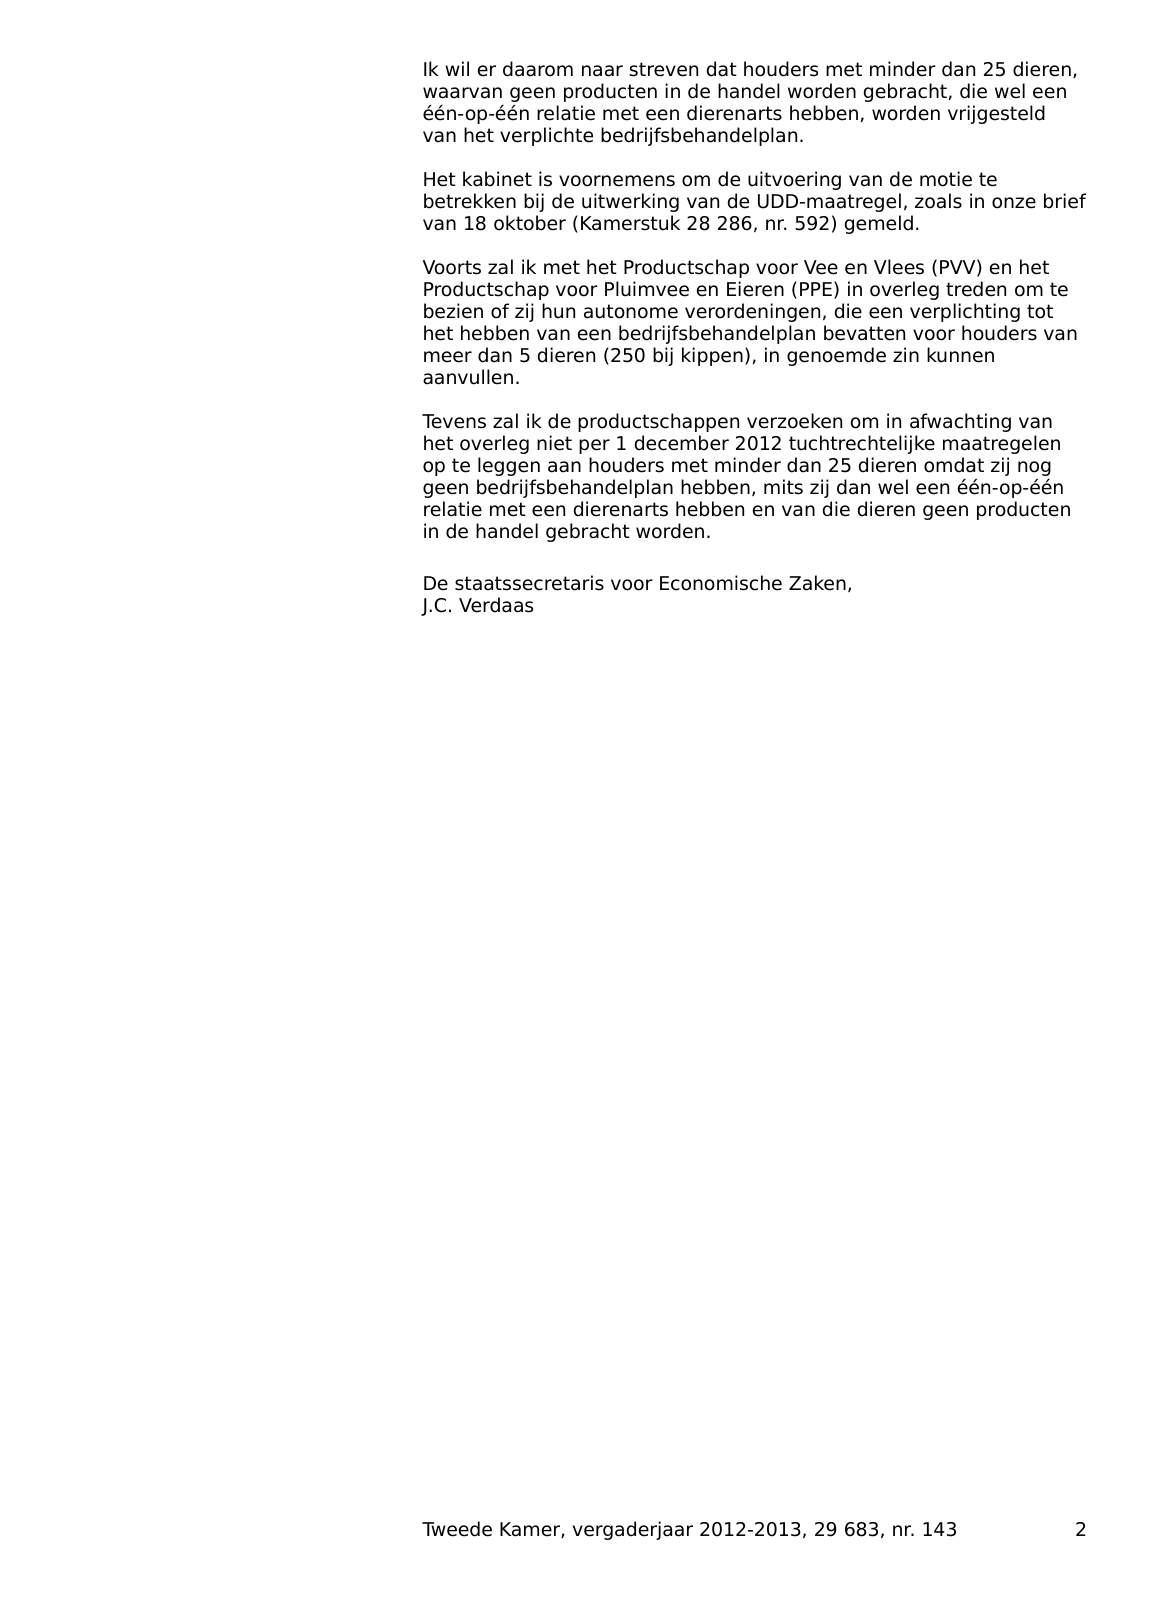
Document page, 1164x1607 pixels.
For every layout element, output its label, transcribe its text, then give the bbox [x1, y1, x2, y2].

text Het kabinet is voornemens om de uitvoering van de motie te betrekken bij de uitwerking van de UDD-maatregel, zoals in onze brief van 18 oktober (Kamerstuk 28 286, nr. 592) gemeld. [422, 169, 1087, 235]
text Voorts zal ik met het Productschap voor Vee en Vlees (PVV) en het Productschap voor Pluimvee en Eieren (PPE) in overleg treden om te bezien of zij hun autonome verordeningen, die een verplichting tot het hebben van een bedrijfsbehandelplan bevatten voor houders van meer dan 5 dieren (250 bij kippen), in genoemde zin kunnen aanvullen. [422, 257, 1087, 389]
text De staatssecretaris voor Economische Zaken, J.C. Verdaas [422, 573, 1087, 617]
text Tevens zal ik de productschappen verzoeken om in afwachting van het overleg niet per 1 december 2012 tuchtrechtelijke maatregelen op te leggen aan houders met minder dan 25 dieren omdat zij nog geen bedrijfsbehandelplan hebben, mits zij dan wel een één-op-één relatie met een dierenarts hebben en van die dieren geen producten in de handel gebracht worden. [422, 411, 1087, 543]
text Ik wil er daarom naar streven dat houders met minder dan 25 dieren, waarvan geen producten in de handel worden gebracht, die wel een één-op-één relatie met een dierenarts hebben, worden vrijgesteld van het verplichte bedrijfsbehandelplan. [422, 59, 1087, 147]
